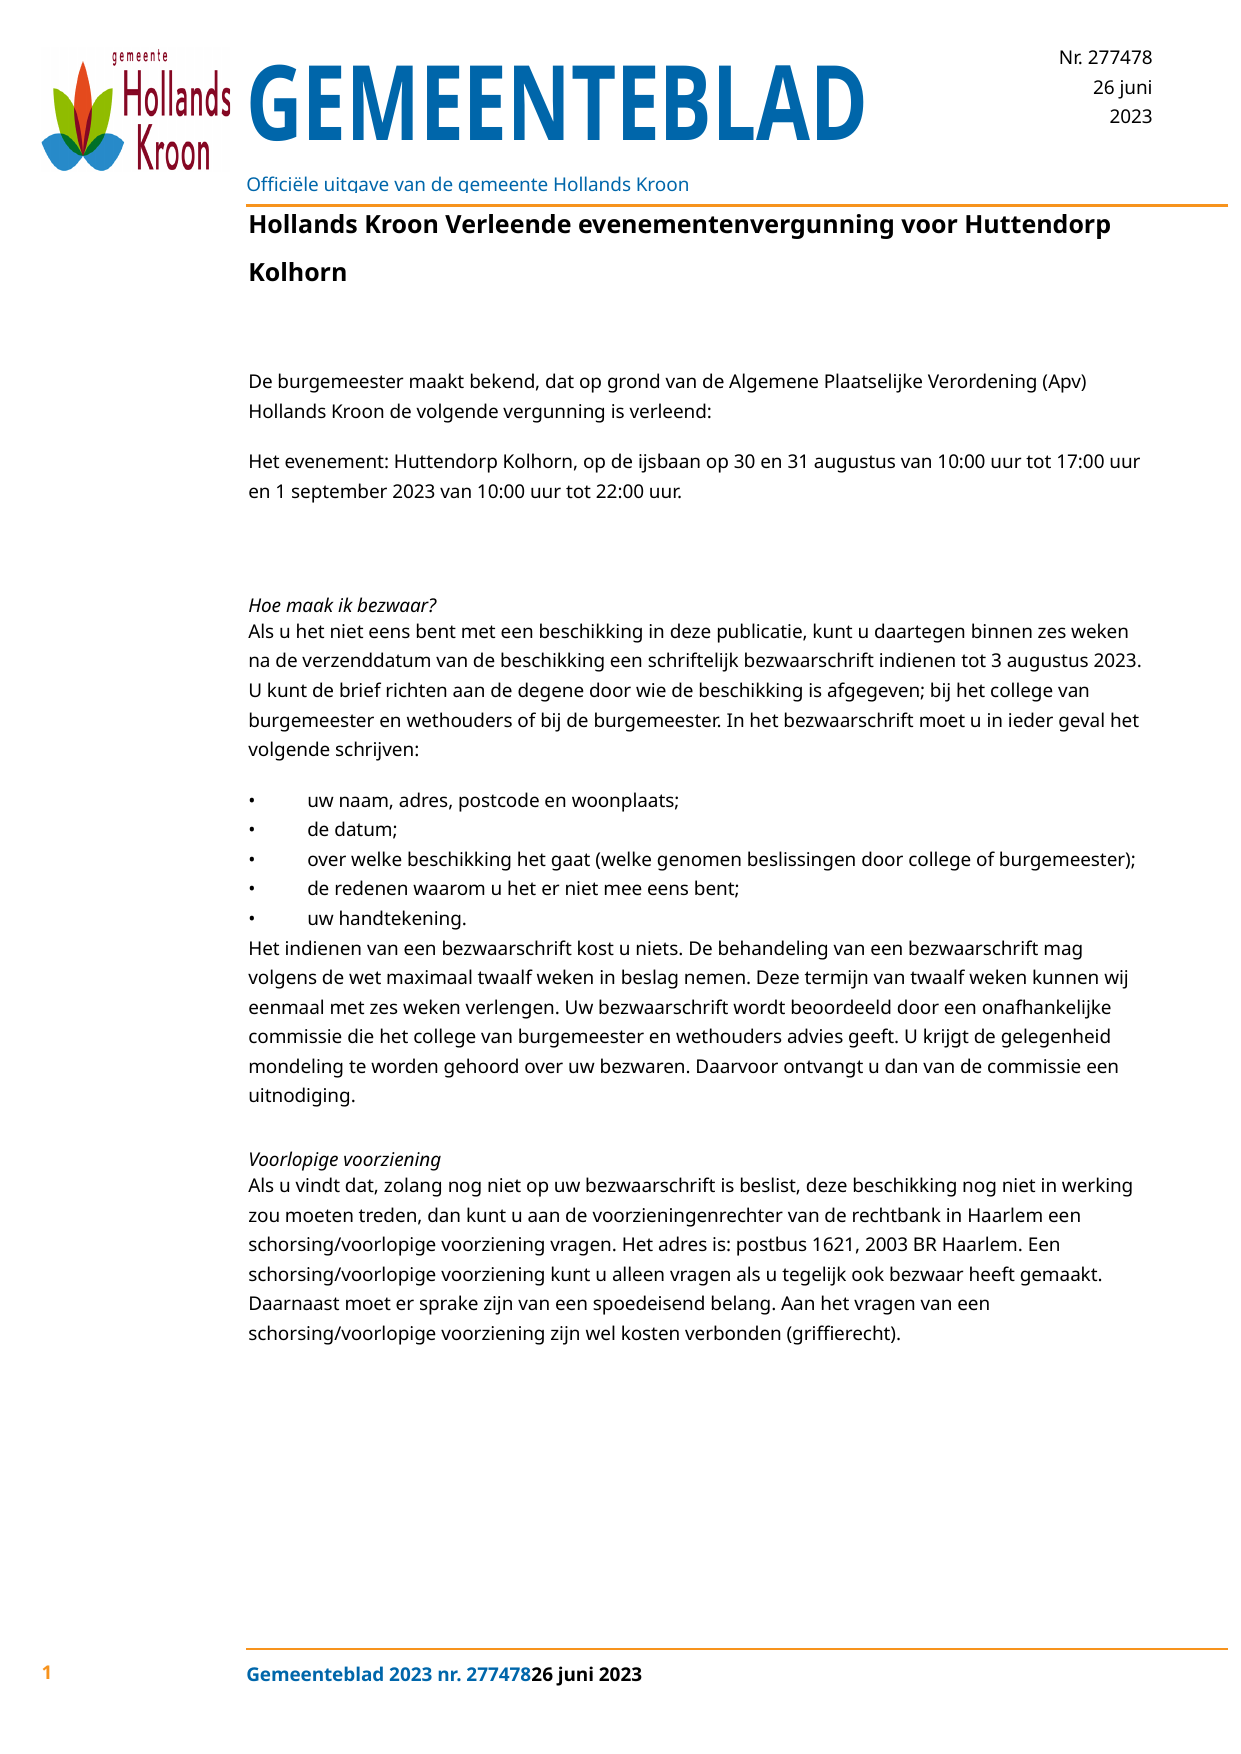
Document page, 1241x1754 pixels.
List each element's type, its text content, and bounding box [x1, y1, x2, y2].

picture [41, 47, 231, 172]
text Voorlopige voorziening [248, 1147, 1152, 1172]
text Hoe maak ik bezwaar? [248, 592, 1152, 618]
list de datum; [248, 816, 1152, 842]
list de redenen waarom u het er niet mee eens bent; [248, 876, 1152, 901]
text Hollands Kroon Verleende evenementenvergunning voor Huttendorp Kolhorn [248, 207, 1152, 288]
text Het evenement: Huttendorp Kolhorn, op de ijsbaan op 30 en 31 augustus van 10:00 uur tot 17:00 uur en 1 september 2023 van 10:00 uur tot 22:00 uur. [248, 448, 1152, 504]
list uw naam, adres, postcode en woonplaats; [248, 787, 1152, 812]
list over welke beschikking het gaat (welke genomen beslissingen door college of burgemeester); [248, 846, 1152, 872]
text Als u het niet eens bent met een beschikking in deze publicatie, kunt u daartegen binnen zes weken na de verzenddatum van de beschikking een schriftelijk bezwaarschrift indienen tot 3 augustus 2023. U kunt de brief richten aan de degene door wie de beschikking is afgegeven; bij het college van burgemeester en wethouders of bij de burgemeester. In het bezwaarschrift moet u in ieder geval het volgende schrijven: [248, 618, 1152, 762]
list uw handtekening. [248, 905, 1152, 931]
text De burgemeester maakt bekend, dat op grond van de Algemene Plaatselijke Verordening (Apv) Hollands Kroon de volgende vergunning is verleend: [248, 368, 1152, 424]
text Het indienen van een bezwaarschrift kost u niets. De behandeling van een bezwaarschrift mag volgens de wet maximaal twaalf weken in beslag nemen. Deze termijn van twaalf weken kunnen wij eenmaal met zes weken verlengen. Uw bezwaarschrift wordt beoordeeld door een onafhankelijke commissie die het college van burgemeester en wethouders advies geeft. U krijgt de gelegenheid mondeling te worden gehoord over uw bezwaren. Daarvoor ontvangt u dan van de commissie een uitnodiging. [248, 935, 1152, 1108]
text Als u vindt dat, zolang nog niet op uw bezwaarschrift is beslist, deze beschikking nog niet in werking zou moeten treden, dan kunt u aan de voorzieningenrechter van de rechtbank in Haarlem een schorsing/voorlopige voorziening vragen. Het adres is: postbus 1621, 2003 BR Haarlem. Een schorsing/voorlopige voorziening kunt u alleen vragen als u tegelijk ook bezwaar heeft gemaakt. Daarnaast moet er sprake zijn van een spoedeisend belang. Aan het vragen van een schorsing/voorlopige voorziening zijn wel kosten verbonden (griffierecht). [248, 1172, 1152, 1346]
